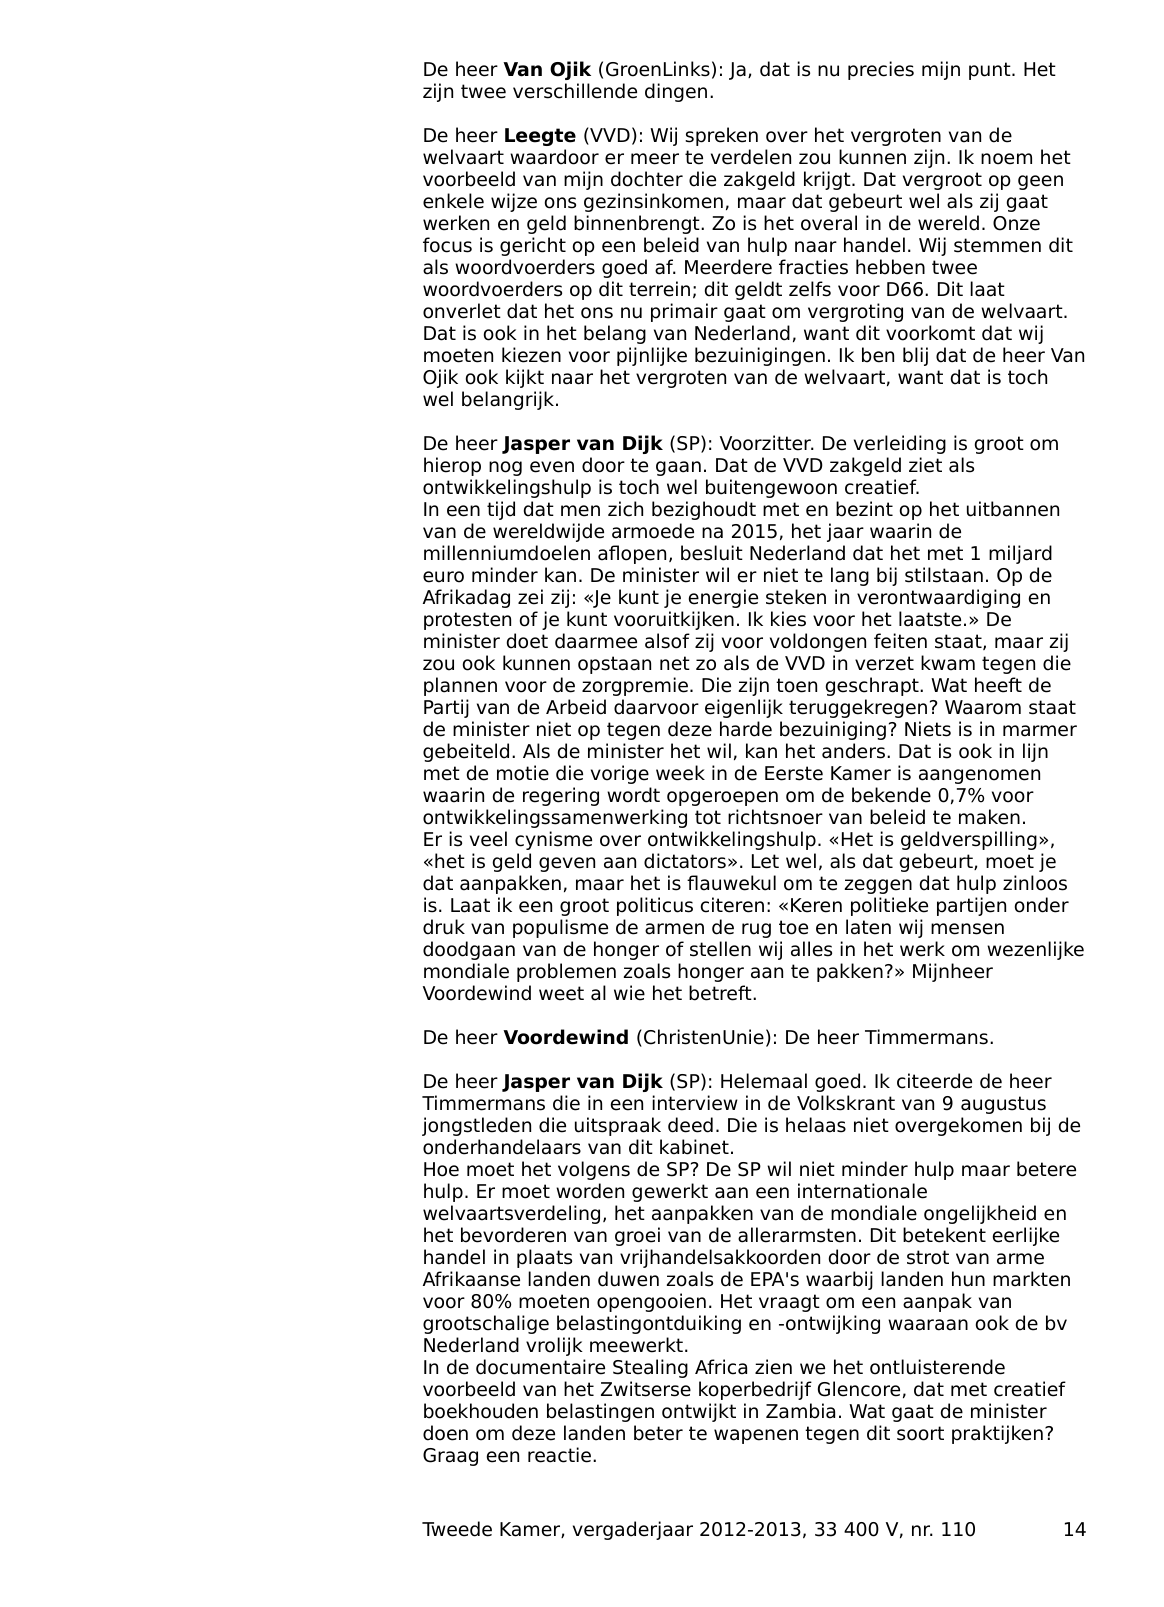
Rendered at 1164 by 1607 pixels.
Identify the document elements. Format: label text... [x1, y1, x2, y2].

text In een tijd dat men zich bezighoudt met en bezint op het uitbannen van de wereldwijde armoede na 2015, het jaar waarin de millenniumdoelen aflopen, besluit Nederland dat het met 1 miljard euro minder kan. De minister wil er niet te lang bij stilstaan. Op de Afrikadag zei zij: «Je kunt je energie steken in verontwaardiging en protesten of je kunt vooruitkijken. Ik kies voor het laatste.» De minister doet daarmee alsof zij voor voldongen feiten staat, maar zij zou ook kunnen opstaan net zo als de VVD in verzet kwam tegen die plannen voor de zorgpremie. Die zijn toen geschrapt. Wat heeft de Partij van de Arbeid daarvoor eigenlijk teruggekregen? Waarom staat de minister niet op tegen deze harde bezuiniging? Niets is in marmer gebeiteld. Als de minister het wil, kan het anders. Dat is ook in lijn met de motie die vorige week in de Eerste Kamer is aangenomen waarin de regering wordt opgeroepen om de bekende 0,7% voor ontwikkelingssamenwerking tot richtsnoer van beleid te maken. [422, 499, 1087, 829]
text De heer Leegte (VVD): Wij spreken over het vergroten van de welvaart waardoor er meer te verdelen zou kunnen zijn. Ik noem het voorbeeld van mijn dochter die zakgeld krijgt. Dat vergroot op geen enkele wijze ons gezinsinkomen, maar dat gebeurt wel als zij gaat werken en geld binnenbrengt. Zo is het overal in de wereld. Onze focus is gericht op een beleid van hulp naar handel. Wij stemmen dit als woordvoerders goed af. Meerdere fracties hebben twee woordvoerders op dit terrein; dit geldt zelfs voor D66. Dit laat onverlet dat het ons nu primair gaat om vergroting van de welvaart. Dat is ook in het belang van Nederland, want dit voorkomt dat wij moeten kiezen voor pijnlijke bezuinigingen. Ik ben blij dat de heer Van Ojik ook kijkt naar het vergroten van de welvaart, want dat is toch wel belangrijk. [422, 125, 1087, 411]
text De heer Jasper van Dijk (SP): Helemaal goed. Ik citeerde de heer Timmermans die in een interview in de Volkskrant van 9 augustus jongstleden die uitspraak deed. Die is helaas niet overgekomen bij de onderhandelaars van dit kabinet. [422, 1071, 1087, 1159]
text Er is veel cynisme over ontwikkelingshulp. «Het is geldverspilling», «het is geld geven aan dictators». Let wel, als dat gebeurt, moet je dat aanpakken, maar het is flauwekul om te zeggen dat hulp zinloos is. Laat ik een groot politicus citeren: «Keren politieke partijen onder druk van populisme de armen de rug toe en laten wij mensen doodgaan van de honger of stellen wij alles in het werk om wezenlijke mondiale problemen zoals honger aan te pakken?» Mijnheer Voordewind weet al wie het betreft. [422, 829, 1087, 1004]
text De heer Van Ojik (GroenLinks): Ja, dat is nu precies mijn punt. Het zijn twee verschillende dingen. [422, 59, 1087, 103]
text De heer Jasper van Dijk (SP): Voorzitter. De verleiding is groot om hierop nog even door te gaan. Dat de VVD zakgeld ziet als ontwikkelingshulp is toch wel buitengewoon creatief. [422, 433, 1087, 499]
text In de documentaire Stealing Africa zien we het ontluisterende voorbeeld van het Zwitserse koperbedrijf Glencore, dat met creatief boekhouden belastingen ontwijkt in Zambia. Wat gaat de minister doen om deze landen beter te wapenen tegen dit soort praktijken? Graag een reactie. [422, 1357, 1087, 1467]
text Hoe moet het volgens de SP? De SP wil niet minder hulp maar betere hulp. Er moet worden gewerkt aan een internationale welvaartsverdeling, het aanpakken van de mondiale ongelijkheid en het bevorderen van groei van de allerarmsten. Dit betekent eerlijke handel in plaats van vrijhandelsakkoorden door de strot van arme Afrikaanse landen duwen zoals de EPA's waarbij landen hun markten voor 80% moeten opengooien. Het vraagt om een aanpak van grootschalige belastingontduiking en -ontwijking waaraan ook de bv Nederland vrolijk meewerkt. [422, 1159, 1087, 1357]
text De heer Voordewind (ChristenUnie): De heer Timmermans. [422, 1027, 1087, 1049]
